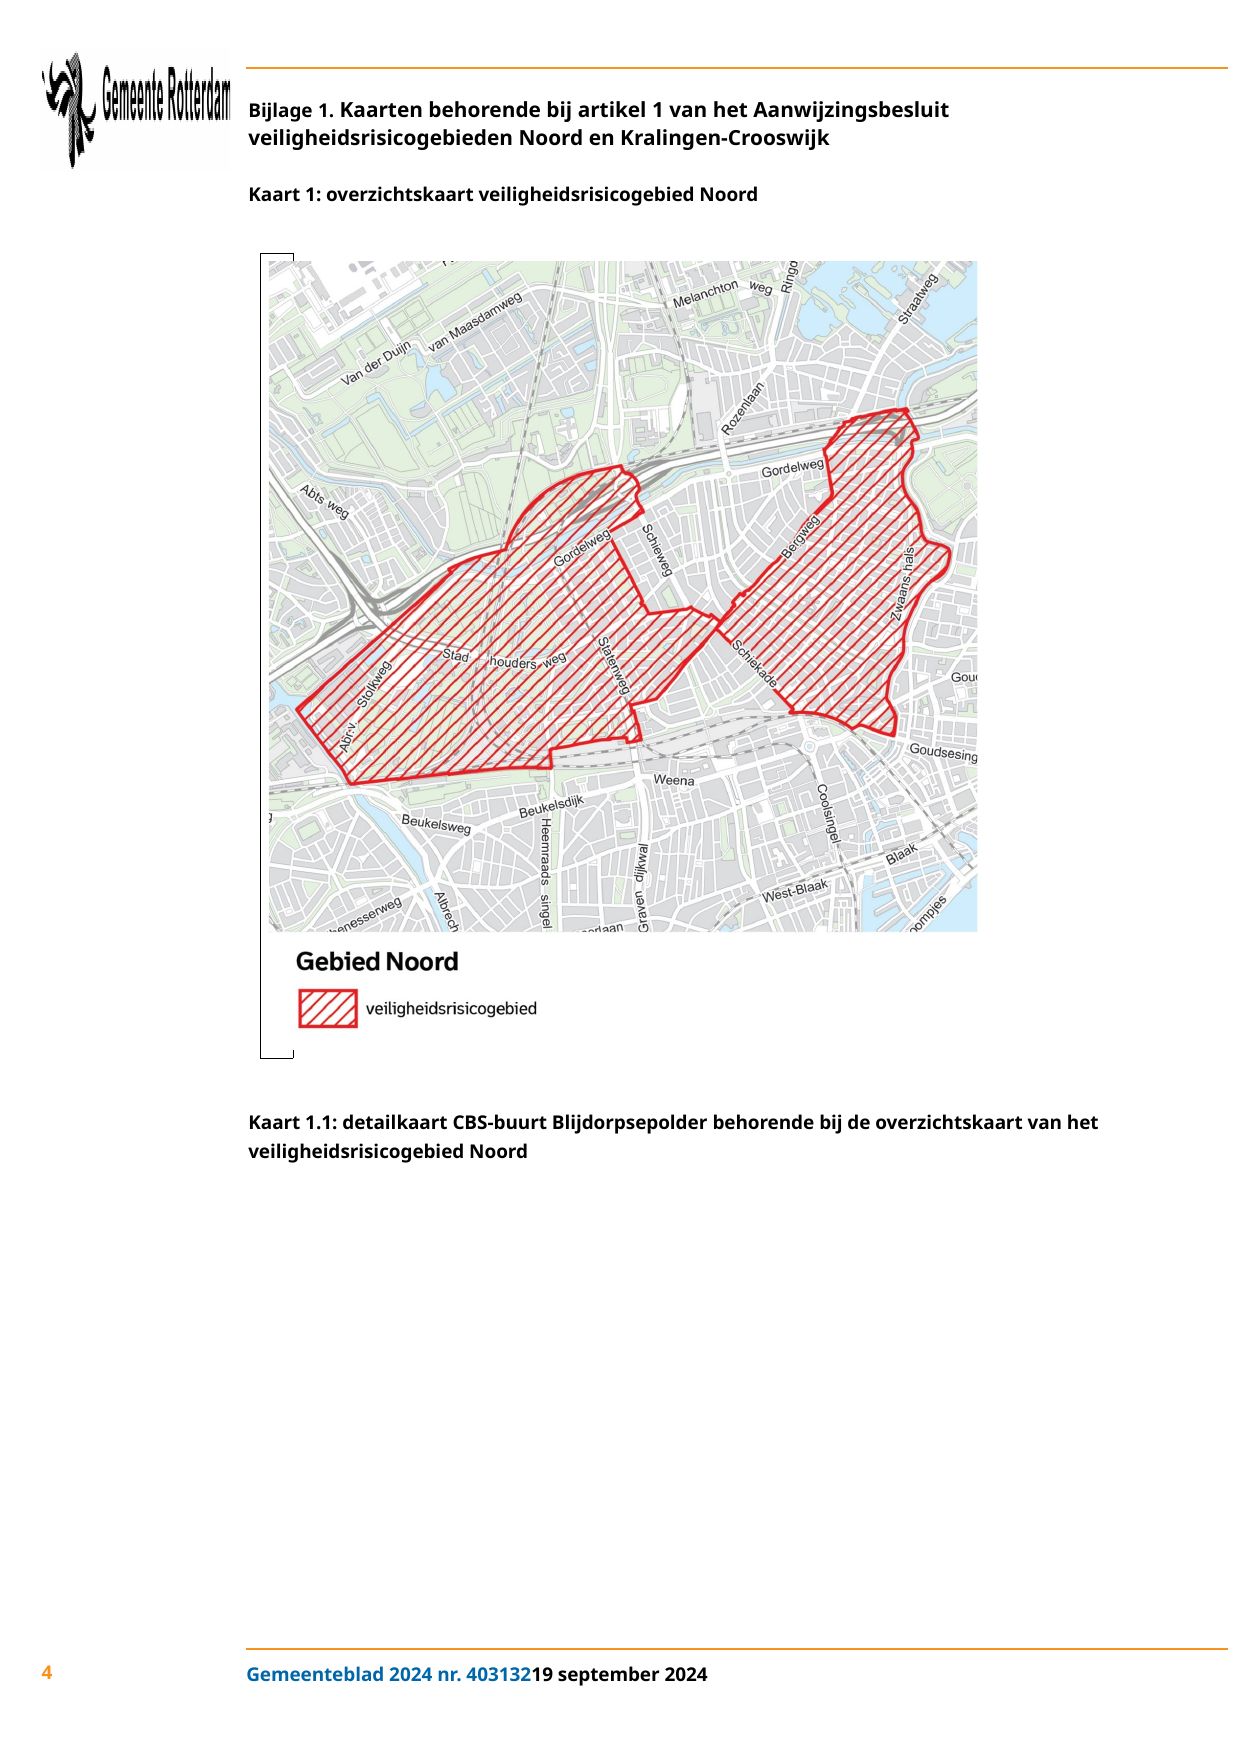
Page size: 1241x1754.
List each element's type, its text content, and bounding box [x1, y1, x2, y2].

picture [41, 47, 231, 172]
picture [268, 261, 978, 1050]
text Kaart 1.1: detailkaart CBS-buurt Blijdorpsepolder behorende bij de overzichtskaart van het veiligheidsrisicogebied Noord [248, 1109, 1152, 1164]
text Kaart 1: overzichtskaart veiligheidsrisicogebied Noord [248, 181, 1152, 207]
text Bijlage 1. Kaarten behorende bij artikel 1 van het Aanwijzingsbesluit veiligheidsrisicogebieden Noord en Kralingen-Crooswijk [248, 95, 1152, 152]
